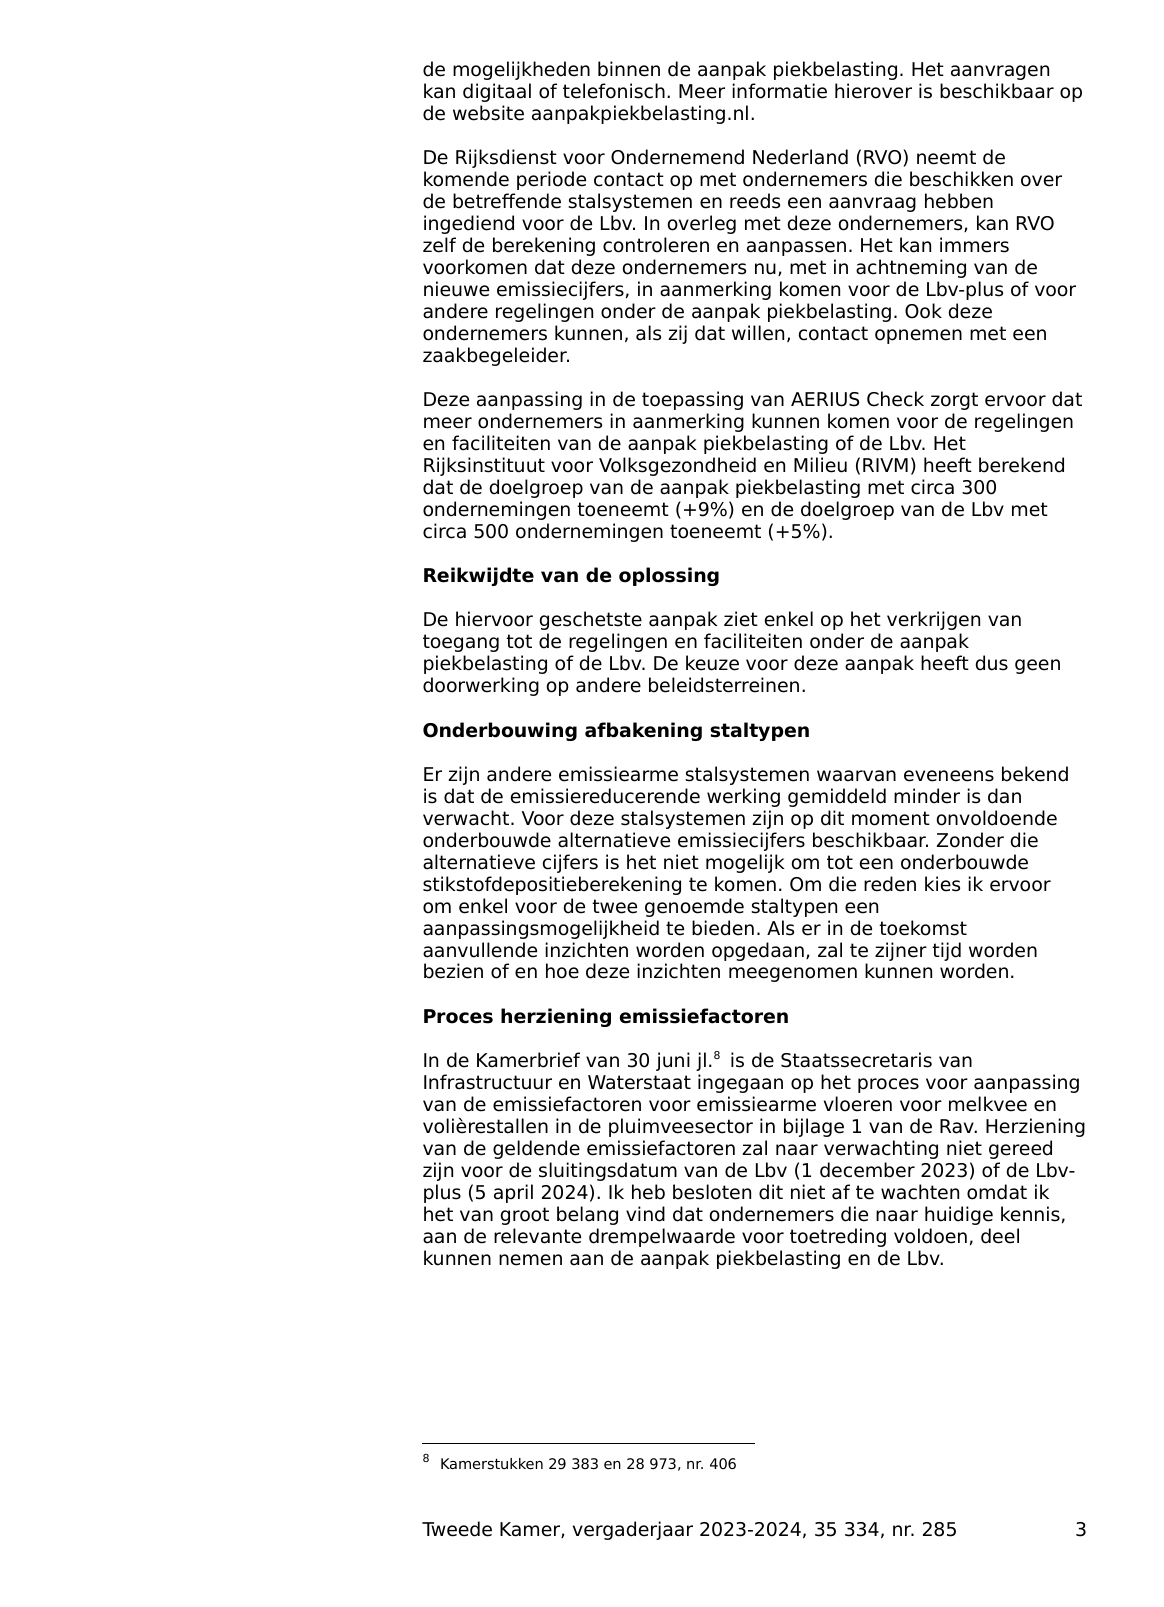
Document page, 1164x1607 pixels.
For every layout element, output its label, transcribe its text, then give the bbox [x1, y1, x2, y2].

text de mogelijkheden binnen de aanpak piekbelasting. Het aanvragen kan digitaal of telefonisch. Meer informatie hierover is beschikbaar op de website aanpakpiekbelasting.nl. [422, 59, 1087, 125]
text De Rijksdienst voor Ondernemend Nederland (RVO) neemt de komende periode contact op met ondernemers die beschikken over de betreffende stalsystemen en reeds een aanvraag hebben ingediend voor de Lbv. In overleg met deze ondernemers, kan RVO zelf de berekening controleren en aanpassen. Het kan immers voorkomen dat deze ondernemers nu, met in achtneming van de nieuwe emissiecijfers, in aanmerking komen voor de Lbv-plus of voor andere regelingen onder de aanpak piekbelasting. Ook deze ondernemers kunnen, als zij dat willen, contact opnemen met een zaakbegeleider. [422, 147, 1087, 367]
text Deze aanpassing in de toepassing van AERIUS Check zorgt ervoor dat meer ondernemers in aanmerking kunnen komen voor de regelingen en faciliteiten van de aanpak piekbelasting of de Lbv. Het Rijksinstituut voor Volksgezondheid en Milieu (RIVM) heeft berekend dat de doelgroep van de aanpak piekbelasting met circa 300 ondernemingen toeneemt (+9%) en de doelgroep van de Lbv met circa 500 ondernemingen toeneemt (+5%). [422, 389, 1087, 543]
text Er zijn andere emissiearme stalsystemen waarvan eveneens bekend is dat de emissiereducerende werking gemiddeld minder is dan verwacht. Voor deze stalsystemen zijn op dit moment onvoldoende onderbouwde alternatieve emissiecijfers beschikbaar. Zonder die alternatieve cijfers is het niet mogelijk om tot een onderbouwde stikstofdepositieberekening te komen. Om die reden kies ik ervoor om enkel voor de twee genoemde staltypen een aanpassingsmogelijkheid te bieden. Als er in de toekomst aanvullende inzichten worden opgedaan, zal te zijner tijd worden bezien of en hoe deze inzichten meegenomen kunnen worden. [422, 764, 1087, 983]
subtitle Reikwijdte van de oplossing [422, 565, 1087, 587]
subtitle Proces herziening emissiefactoren [422, 1006, 1087, 1028]
text De hiervoor geschetste aanpak ziet enkel op het verkrijgen van toegang tot de regelingen en faciliteiten onder de aanpak piekbelasting of de Lbv. De keuze voor deze aanpak heeft dus geen doorwerking op andere beleidsterreinen. [422, 609, 1087, 697]
text Kamerstukken 29 383 en 28 973, nr. 406 [422, 1452, 1087, 1474]
subtitle Onderbouwing afbakening staltypen [422, 719, 1087, 741]
text In de Kamerbrief van 30 juni jl. is de Staatssecretaris van Infrastructuur en Waterstaat ingegaan op het proces voor aanpassing van de emissiefactoren voor emissiearme vloeren voor melkvee en volièrestallen in de pluimveesector in bijlage 1 van de Rav. Herziening van de geldende emissiefactoren zal naar verwachting niet gereed zijn voor de sluitingsdatum van de Lbv (1 december 2023) of de Lbv-plus (5 april 2024). Ik heb besloten dit niet af te wachten omdat ik het van groot belang vind dat ondernemers die naar huidige kennis, aan de relevante drempelwaarde voor toetreding voldoen, deel kunnen nemen aan de aanpak piekbelasting en de Lbv. [422, 1050, 1087, 1269]
